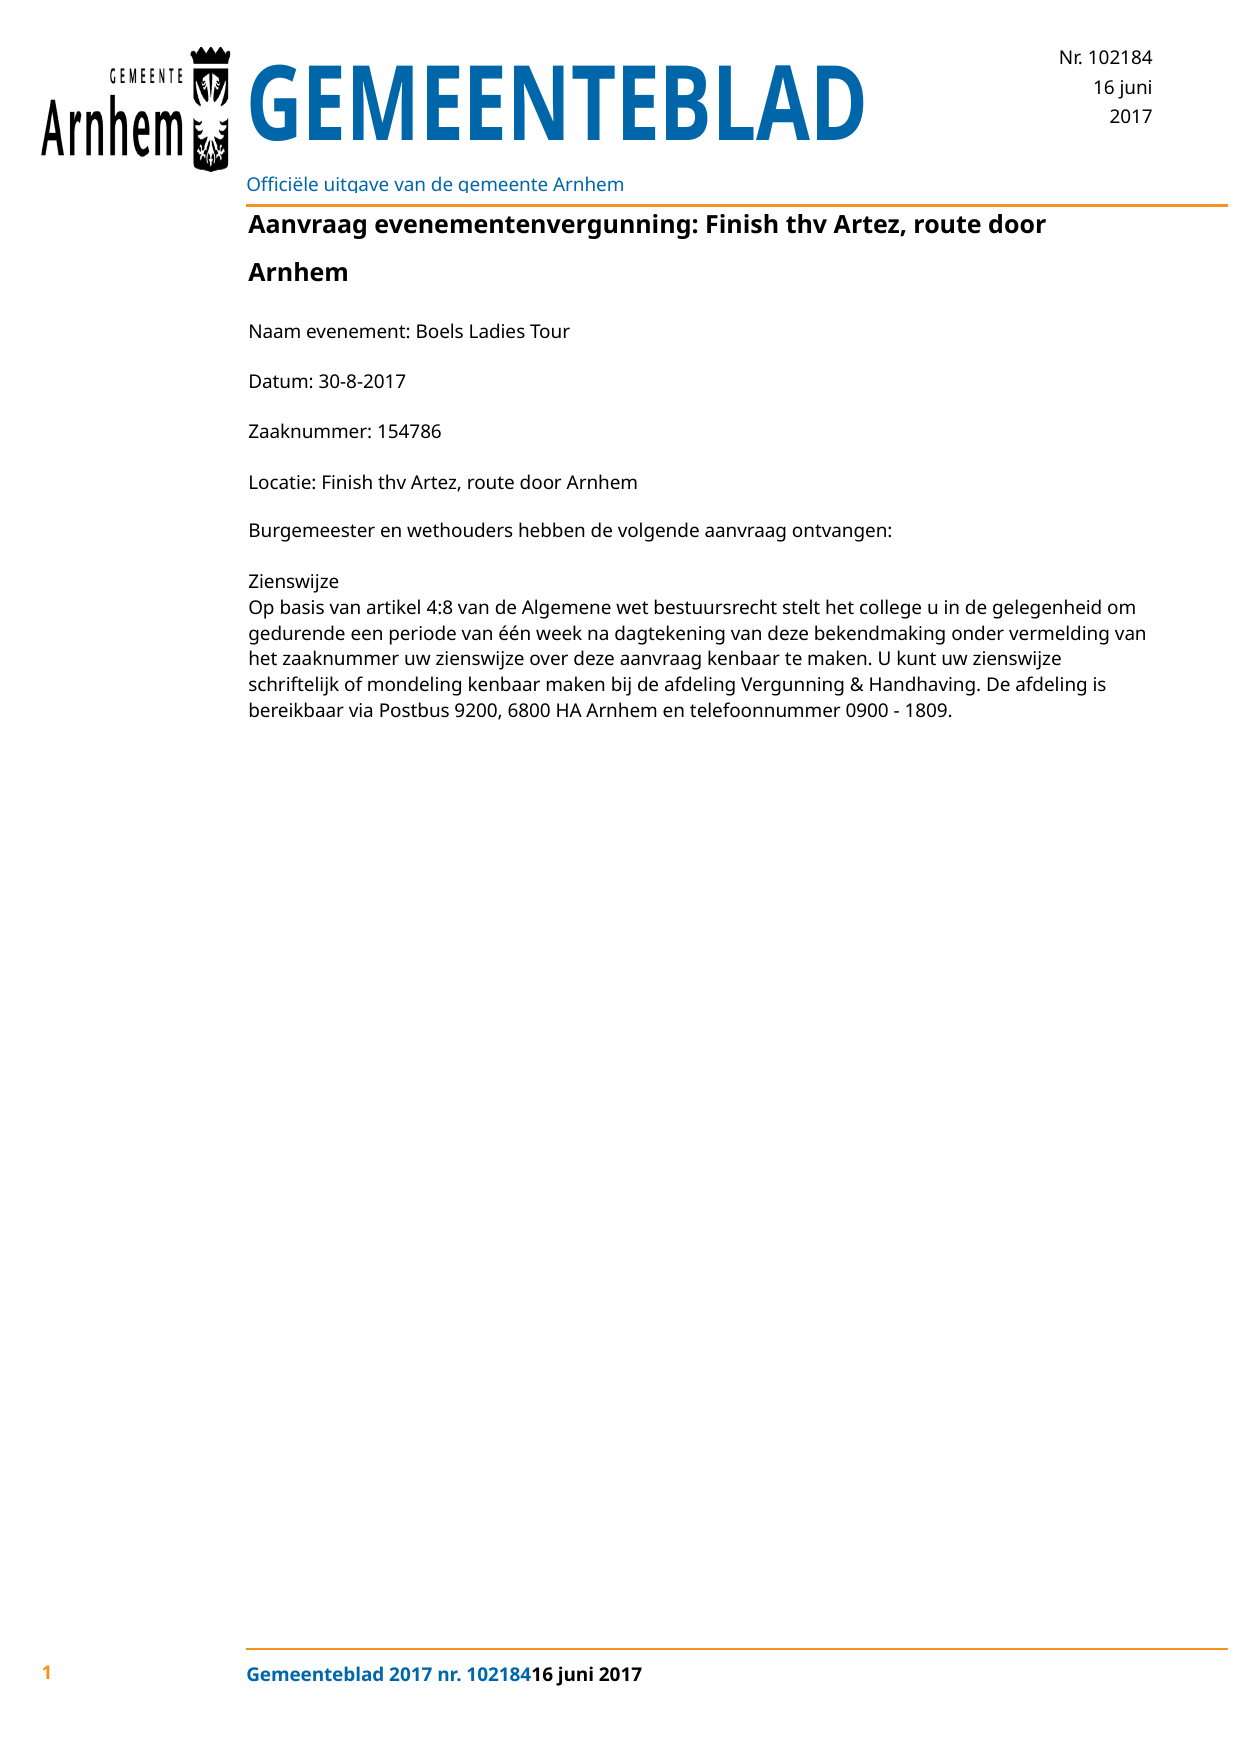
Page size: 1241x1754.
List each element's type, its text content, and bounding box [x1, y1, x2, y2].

text Burgemeester en wethouders hebben de volgende aanvraag ontvangen: [248, 517, 1152, 543]
text Zaaknummer: 154786 [248, 419, 1152, 444]
text Zienswijze [248, 568, 1152, 594]
text Datum: 30-8-2017 [248, 368, 1152, 394]
text Locatie: Finish thv Artez, route door Arnhem [248, 469, 1152, 495]
picture [41, 47, 231, 172]
text Aanvraag evenementenvergunning: Finish thv Artez, route door Arnhem [248, 207, 1152, 288]
text Naam evenement: Boels Ladies Tour [248, 318, 1152, 344]
text Op basis van artikel 4:8 van de Algemene wet bestuursrecht stelt het college u in de gelegenheid om gedurende een periode van één week na dagtekening van deze bekendmaking onder vermelding van het zaaknummer uw zienswijze over deze aanvraag kenbaar te maken. U kunt uw zienswijze schriftelijk of mondeling kenbaar maken bij de afdeling Vergunning & Handhaving. De afdeling is bereikbaar via Postbus 9200, 6800 HA Arnhem en telefoonnummer 0900 - 1809. [248, 594, 1152, 723]
